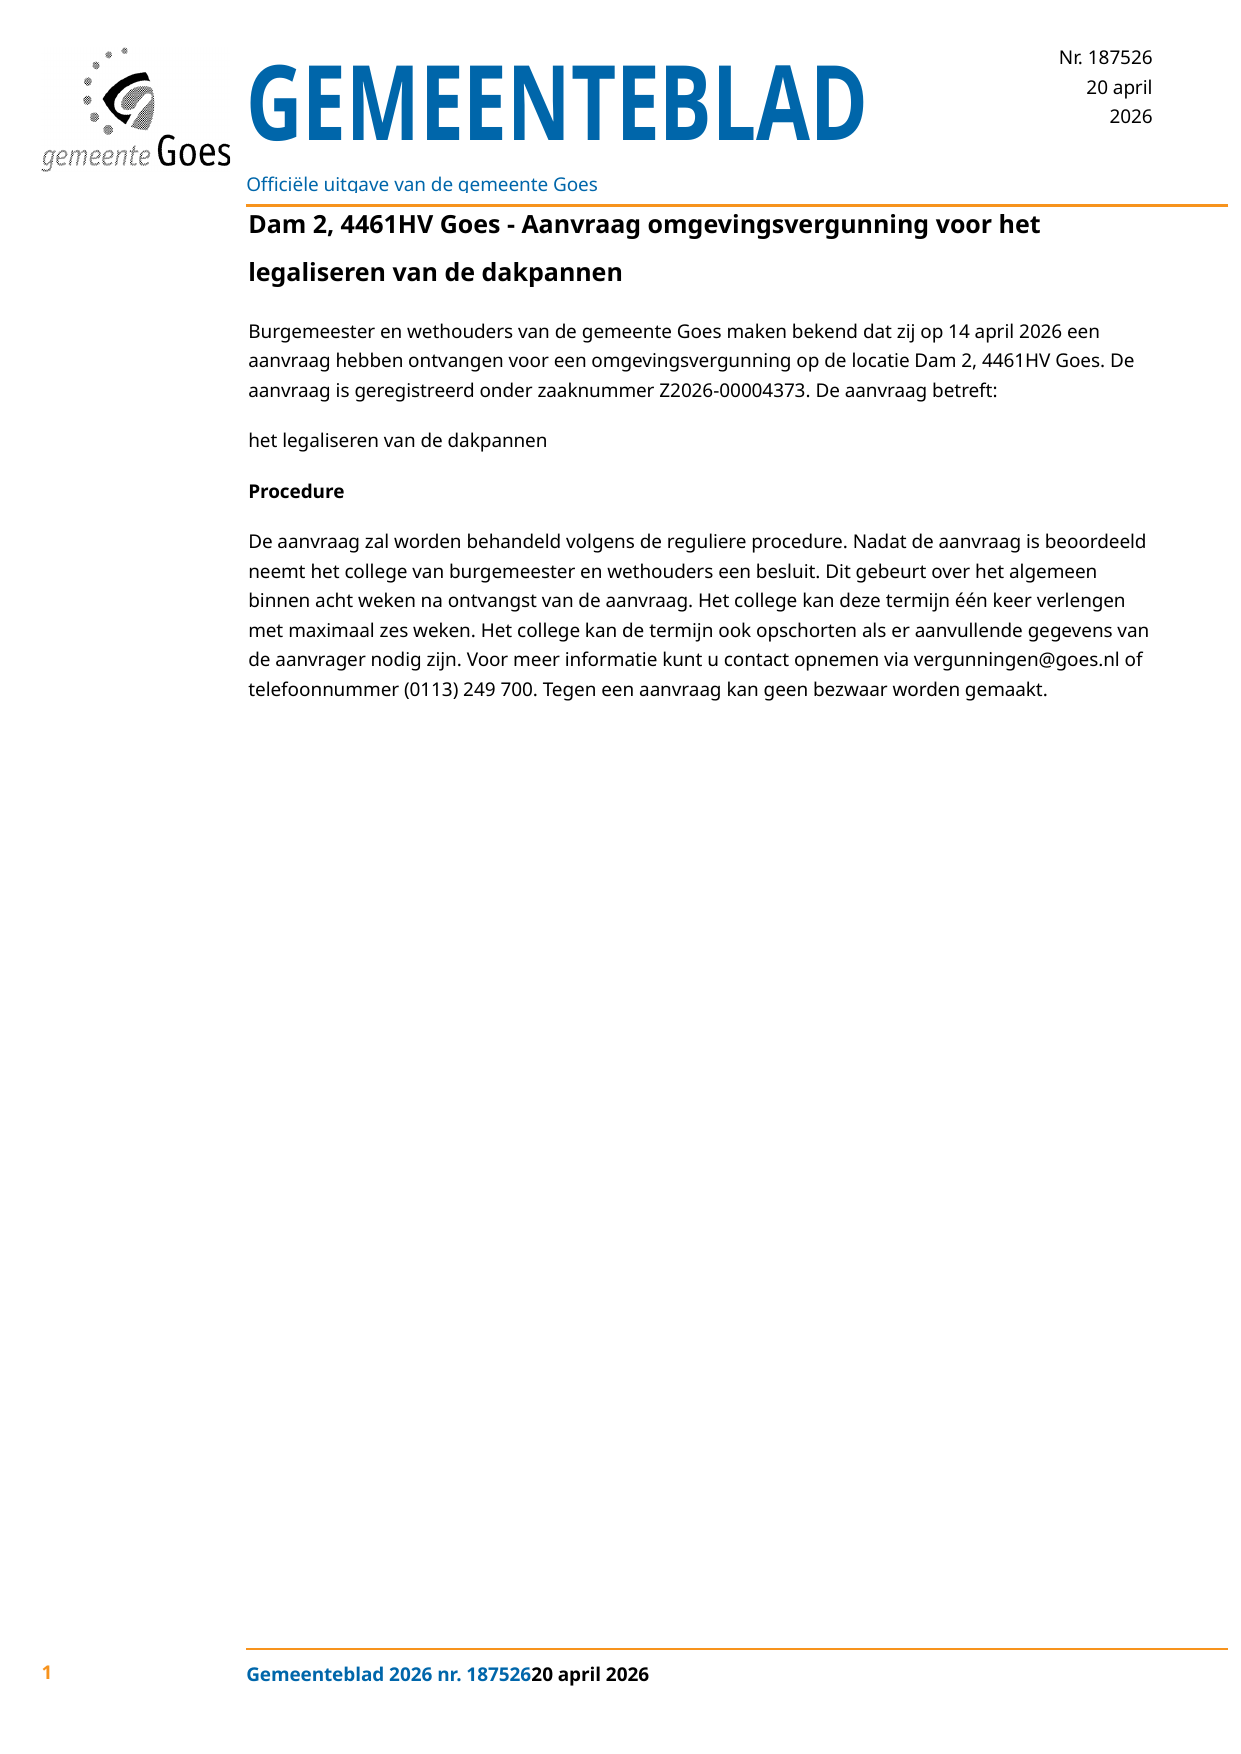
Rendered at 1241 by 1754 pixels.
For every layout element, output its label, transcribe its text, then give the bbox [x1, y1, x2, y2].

text De aanvraag zal worden behandeld volgens de reguliere procedure. Nadat de aanvraag is beoordeeld neemt het college van burgemeester en wethouders een besluit. Dit gebeurt over het algemeen binnen acht weken na ontvangst van de aanvraag. Het college kan deze termijn één keer verlengen met maximaal zes weken. Het college kan de termijn ook opschorten als er aanvullende gegevens van de aanvrager nodig zijn. Voor meer informatie kunt u contact opnemen via vergunningen@goes.nl of telefoonnummer (0113) 249 700. Tegen een aanvraag kan geen bezwaar worden gemaakt. [248, 528, 1152, 702]
text Procedure [248, 478, 1152, 504]
picture [41, 47, 231, 172]
text Dam 2, 4461HV Goes - Aanvraag omgevingsvergunning voor het legaliseren van de dakpannen [248, 207, 1152, 288]
text Burgemeester en wethouders van de gemeente Goes maken bekend dat zij op 14 april 2026 een aanvraag hebben ontvangen voor een omgevingsvergunning op de locatie Dam 2, 4461HV Goes. De aanvraag is geregistreerd onder zaaknummer Z2026-00004373. De aanvraag betreft: [248, 318, 1152, 403]
text het legaliseren van de dakpannen [248, 427, 1152, 453]
